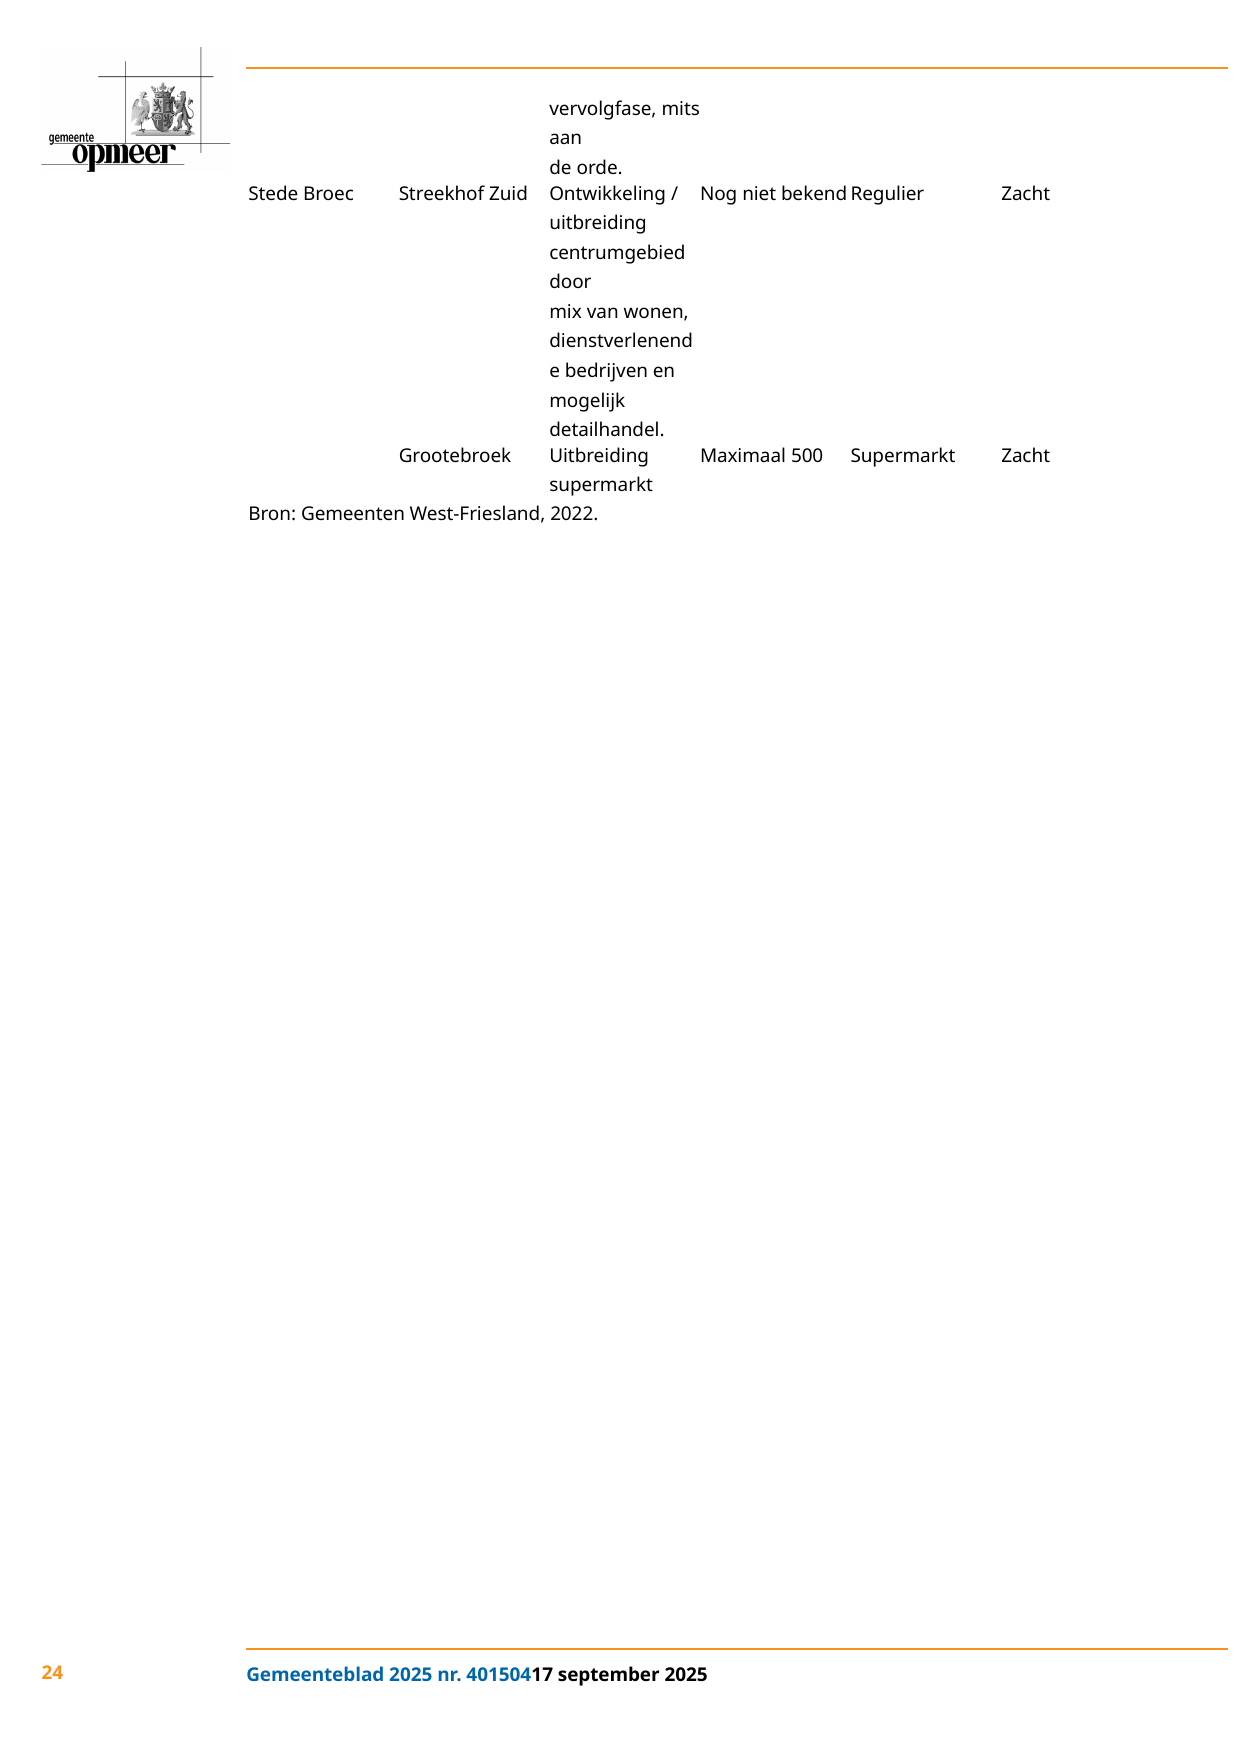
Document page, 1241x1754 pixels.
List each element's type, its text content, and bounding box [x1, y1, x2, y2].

text Bron: Gemeenten West-Friesland, 2022. [248, 501, 1152, 526]
table_cell Ontwikkeling / uitbreiding centrumgebied door mix van wonen, dienstverlenende bedrijven en mogelijk detailhandel. [549, 180, 700, 442]
table_cell [850, 95, 1001, 180]
table_cell Stede Broec [248, 180, 398, 497]
table_cell Supermarkt [850, 442, 1001, 497]
table_cell [700, 95, 850, 180]
table_cell Maximaal 500 [700, 442, 850, 497]
table_cell Regulier [850, 180, 1001, 442]
table_cell Grootebroek [399, 442, 549, 497]
table_cell [1001, 95, 1152, 180]
table_cell Zacht [1001, 180, 1152, 442]
table_cell Nog niet bekend [700, 180, 850, 442]
table_cell Uitbreiding supermarkt [549, 442, 700, 497]
table_cell Zacht [1001, 442, 1152, 497]
picture [41, 47, 231, 172]
table_cell [248, 95, 398, 180]
table_cell Streekhof Zuid [399, 180, 549, 442]
table_cell [399, 95, 549, 180]
table_cell vervolgfase, mits aan de orde. [549, 95, 700, 180]
